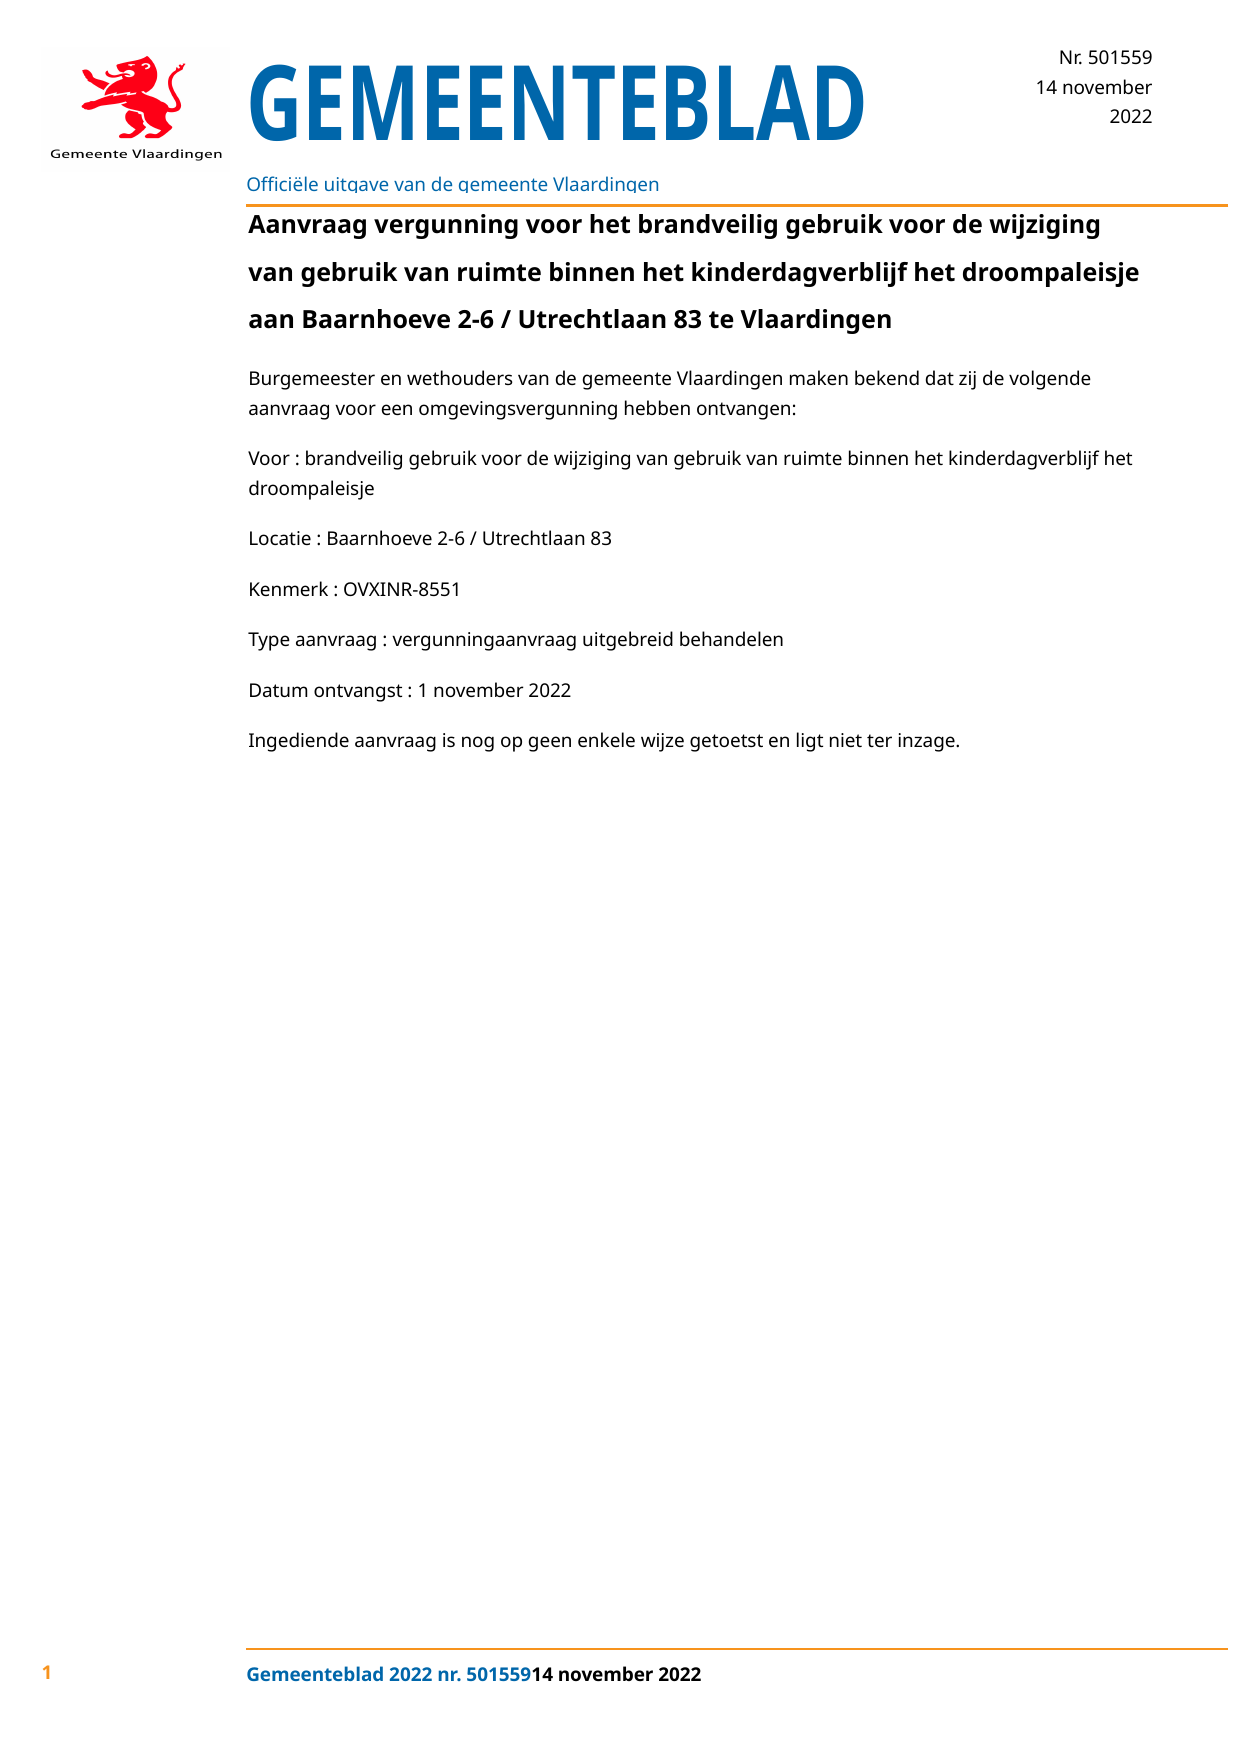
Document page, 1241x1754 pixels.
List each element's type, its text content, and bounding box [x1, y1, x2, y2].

text Type aanvraag : vergunningaanvraag uitgebreid behandelen [248, 626, 1152, 652]
text Ingediende aanvraag is nog op geen enkele wijze getoetst en ligt niet ter inzage. [248, 727, 1152, 753]
text Locatie : Baarnhoeve 2-6 / Utrechtlaan 83 [248, 526, 1152, 551]
text Kenmerk : OVXINR-8551 [248, 576, 1152, 602]
picture [41, 47, 231, 172]
text Datum ontvangst : 1 november 2022 [248, 677, 1152, 702]
text Burgemeester en wethouders van de gemeente Vlaardingen maken bekend dat zij de volgende aanvraag voor een omgevingsvergunning hebben ontvangen: [248, 366, 1152, 421]
text Voor : brandveilig gebruik voor de wijziging van gebruik van ruimte binnen het kinderdagverblijf het droompaleisje [248, 446, 1152, 501]
text Aanvraag vergunning voor het brandveilig gebruik voor de wijziging van gebruik van ruimte binnen het kinderdagverblijf het droompaleisje aan Baarnhoeve 2-6 / Utrechtlaan 83 te Vlaardingen [248, 207, 1152, 336]
